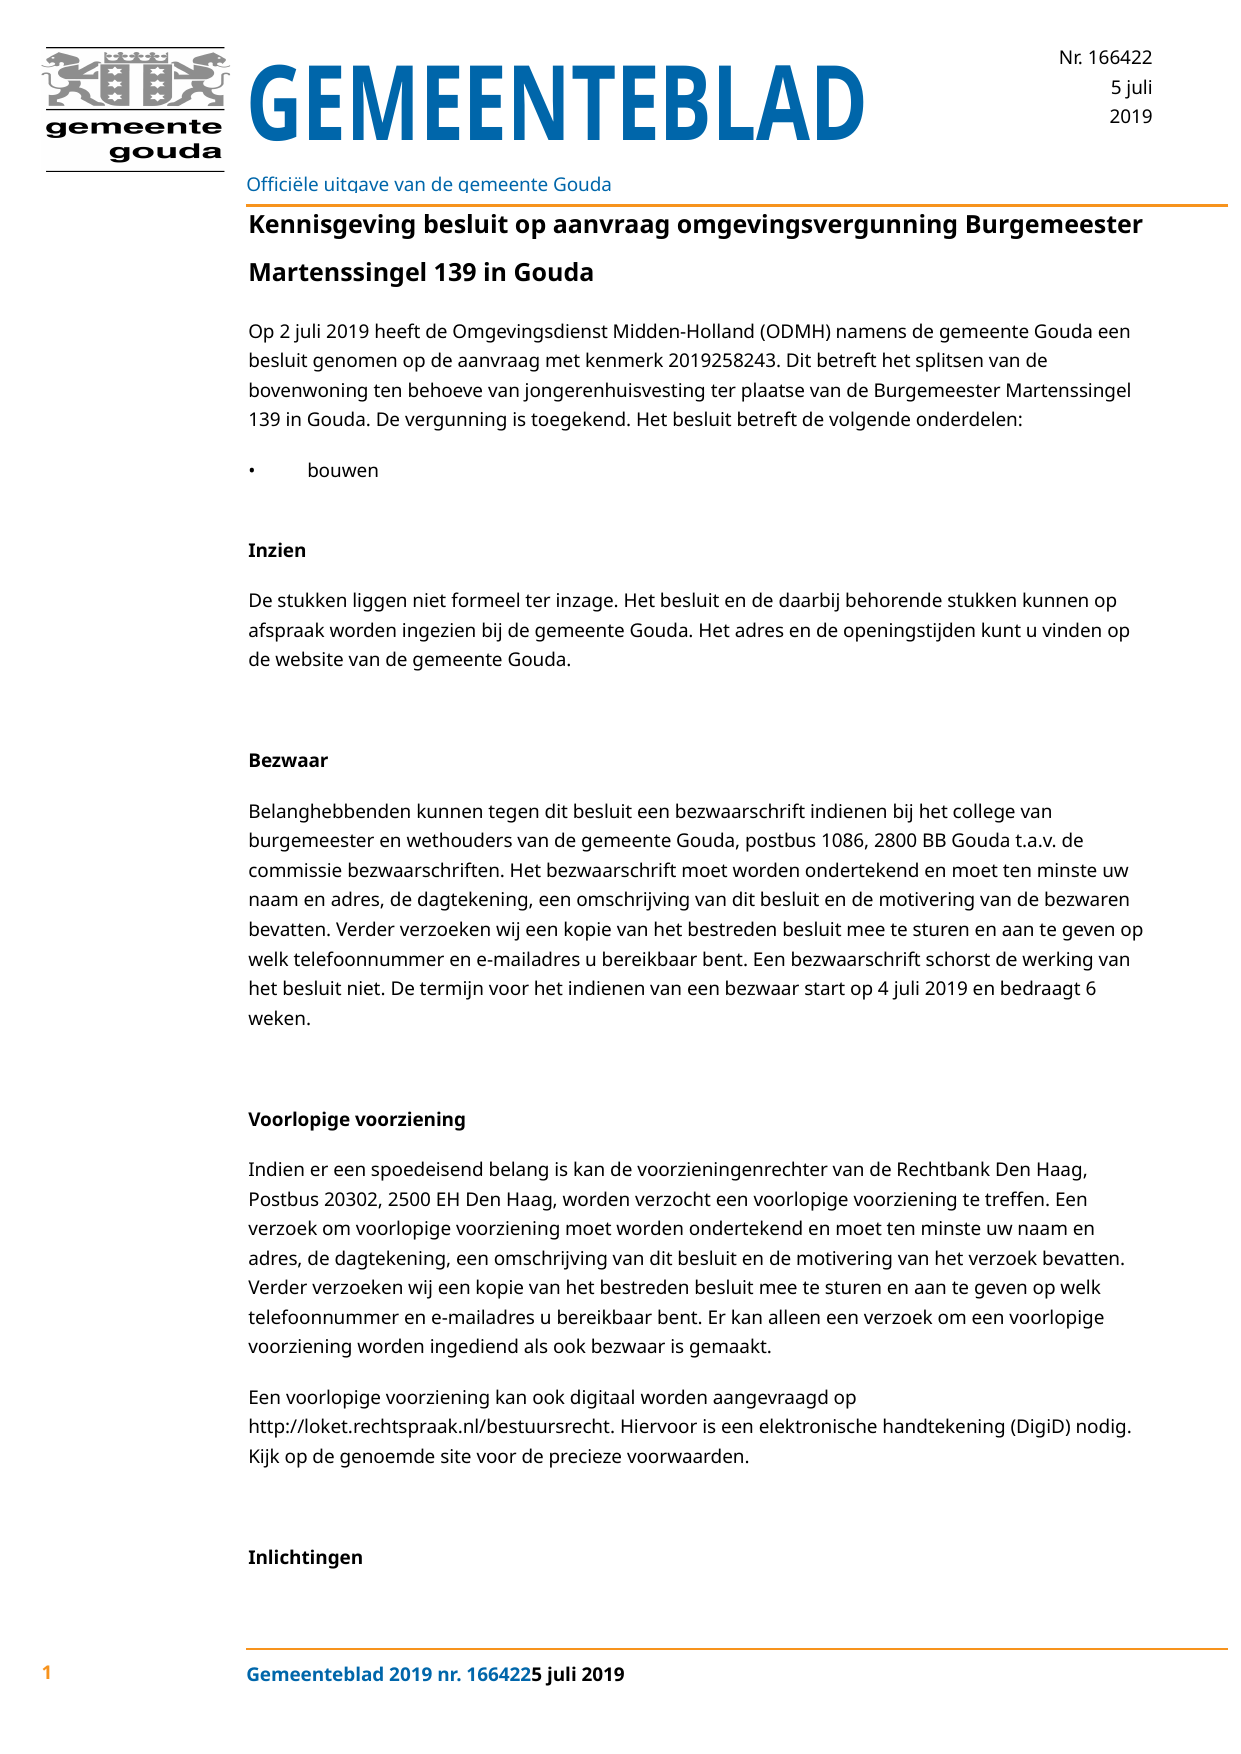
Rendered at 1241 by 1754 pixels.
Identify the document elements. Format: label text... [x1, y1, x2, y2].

text Op 2 juli 2019 heeft de Omgevingsdienst Midden-Holland (ODMH) namens de gemeente Gouda een besluit genomen op de aanvraag met kenmerk 2019258243. Dit betreft het splitsen van de bovenwoning ten behoeve van jongerenhuisvesting ter plaatse van de Burgemeester Martenssingel 139 in Gouda. De vergunning is toegekend. Het besluit betreft de volgende onderdelen: [248, 318, 1152, 432]
text Voorlopige voorziening [248, 1106, 1152, 1132]
text Bezwaar [248, 747, 1152, 773]
text Inzien [248, 537, 1152, 563]
picture [41, 47, 231, 172]
text De stukken liggen niet formeel ter inzage. Het besluit en de daarbij behorende stukken kunnen op afspraak worden ingezien bij de gemeente Gouda. Het adres en de openingstijden kunt u vinden op de website van de gemeente Gouda. [248, 587, 1152, 672]
text Indien er een spoedeisend belang is kan de voorzieningenrechter van de Rechtbank Den Haag, Postbus 20302, 2500 EH Den Haag, worden verzocht een voorlopige voorziening te treffen. Een verzoek om voorlopige voorziening moet worden ondertekend en moet ten minste uw naam en adres, de dagtekening, een omschrijving van dit besluit en de motivering van het verzoek bevatten. Verder verzoeken wij een kopie van het bestreden besluit mee te sturen en aan te geven op welk telefoonnummer en e-mailadres u bereikbaar bent. Er kan alleen een verzoek om een voorlopige voorziening worden ingediend als ook bezwaar is gemaakt. [248, 1156, 1152, 1359]
text Een voorlopige voorziening kan ook digitaal worden aangevraagd op http://loket.rechtspraak.nl/bestuursrecht. Hiervoor is een elektronische handtekening (DigiD) nodig. Kijk op de genoemde site voor de precieze voorwaarden. [248, 1384, 1152, 1469]
list bouwen [248, 457, 1152, 483]
text Kennisgeving besluit op aanvraag omgevingsvergunning Burgemeester Martenssingel 139 in Gouda [248, 207, 1152, 288]
text Belanghebbenden kunnen tegen dit besluit een bezwaarschrift indienen bij het college van burgemeester en wethouders van de gemeente Gouda, postbus 1086, 2800 BB Gouda t.a.v. de commissie bezwaarschriften. Het bezwaarschrift moet worden ondertekend en moet ten minste uw naam en adres, de dagtekening, een omschrijving van dit besluit en de motivering van de bezwaren bevatten. Verder verzoeken wij een kopie van het bestreden besluit mee te sturen en aan te geven op welk telefoonnummer en e-mailadres u bereikbaar bent. Een bezwaarschrift schorst de werking van het besluit niet. De termijn voor het indienen van een bezwaar start op 4 juli 2019 en bedraagt 6 weken. [248, 798, 1152, 1031]
text Inlichtingen [248, 1544, 1152, 1570]
